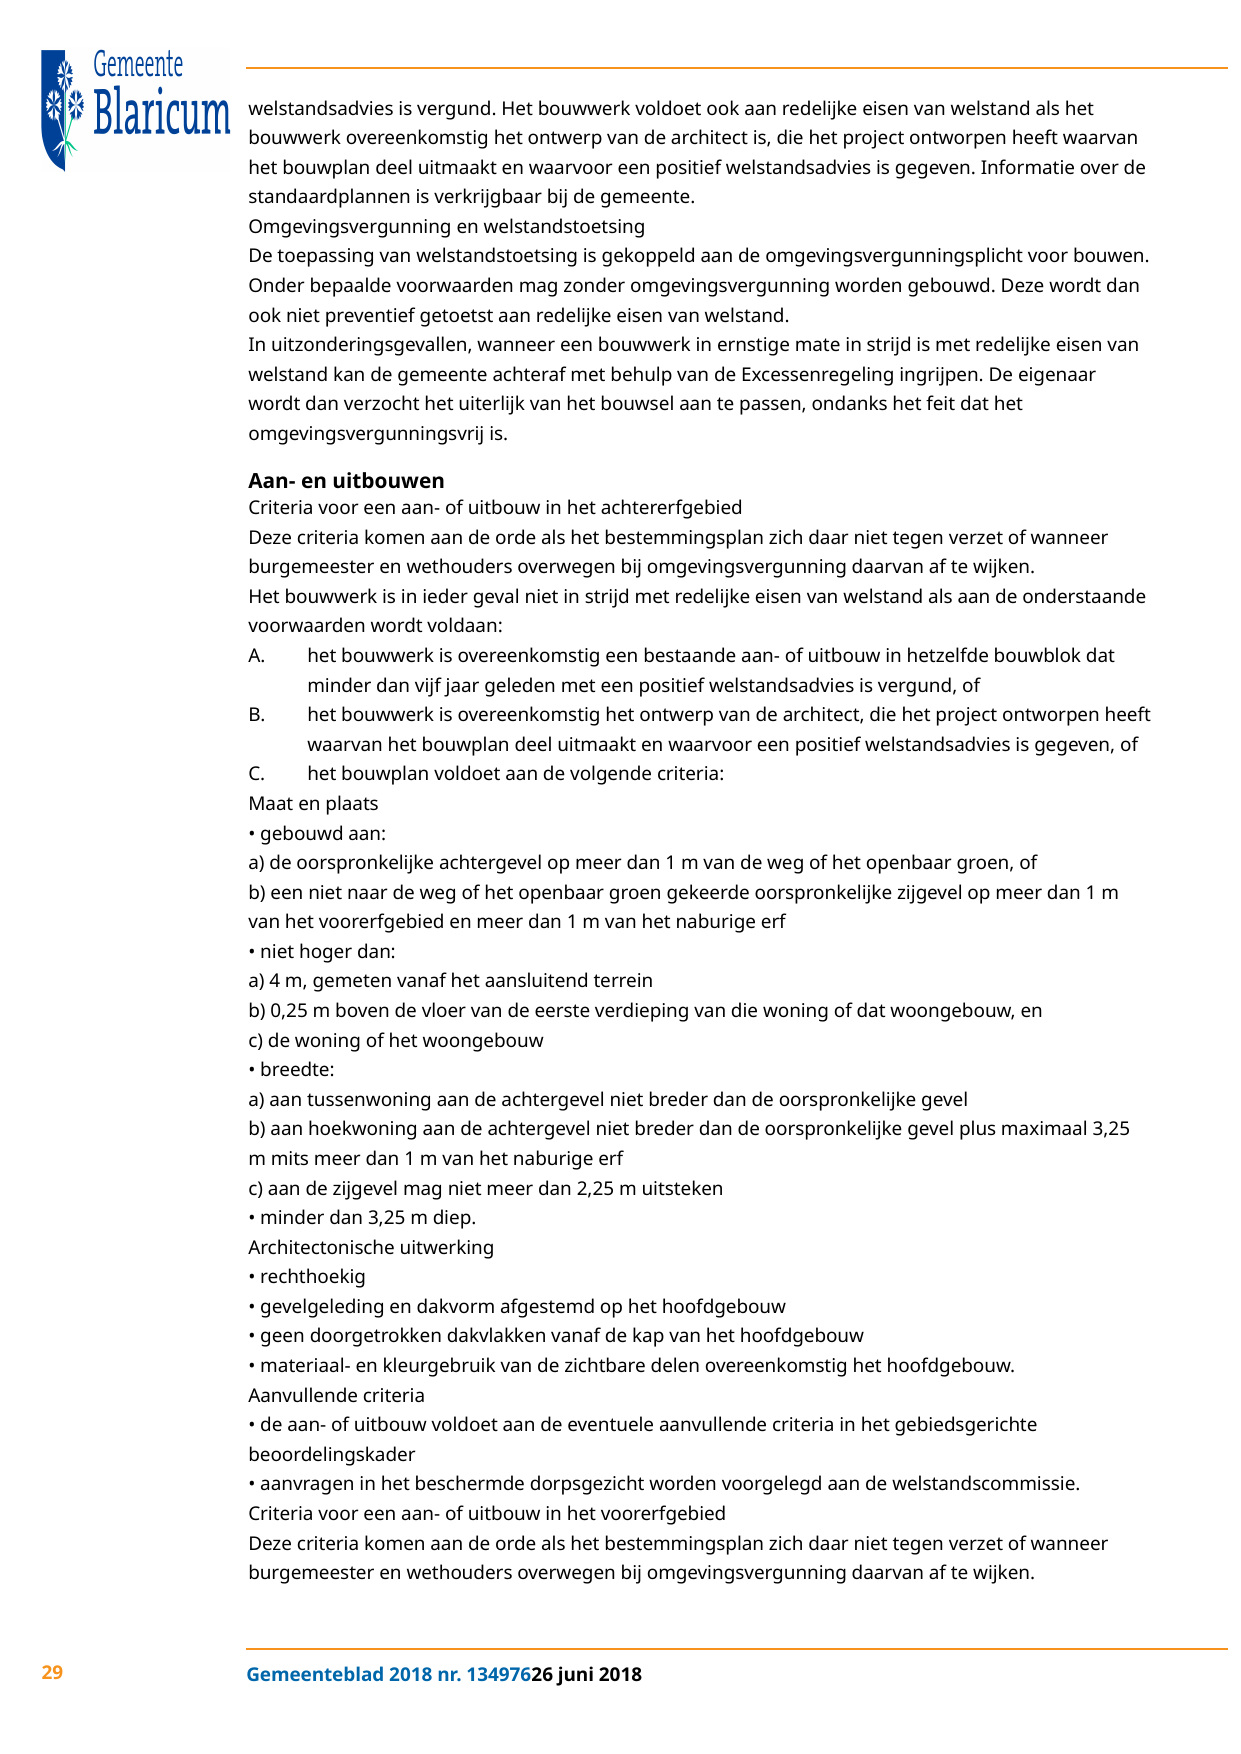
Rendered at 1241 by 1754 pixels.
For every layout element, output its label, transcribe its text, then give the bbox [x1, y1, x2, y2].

text In uitzonderingsgevallen, wanneer een bouwwerk in ernstige mate in strijd is met redelijke eisen van welstand kan de gemeente achteraf met behulp van de Excessenregeling ingrijpen. De eigenaar wordt dan verzocht het uiterlijk van het bouwsel aan te passen, ondanks het feit dat het omgevingsvergunningsvrij is. [248, 331, 1152, 446]
text Architectonische uitwerking [248, 1234, 1152, 1259]
text Criteria voor een aan- of uitbouw in het voorerfgebied [248, 1500, 1152, 1526]
text • de aan- of uitbouw voldoet aan de eventuele aanvullende criteria in het gebiedsgerichte beoordelingskader [248, 1411, 1152, 1467]
text b) 0,25 m boven de vloer van de eerste verdieping van die woning of dat woongebouw, en [248, 997, 1152, 1023]
text Aanvullende criteria [248, 1382, 1152, 1407]
text • rechthoekig [248, 1263, 1152, 1289]
text a) aan tussenwoning aan de achtergevel niet breder dan de oorspronkelijke gevel [248, 1086, 1152, 1112]
text b) een niet naar de weg of het openbaar groen gekeerde oorspronkelijke zijgevel op meer dan 1 m van het voorerfgebied en meer dan 1 m van het naburige erf [248, 879, 1152, 934]
list het bouwwerk is overeenkomstig een bestaande aan- of uitbouw in hetzelfde bouwblok dat minder dan vijf jaar geleden met een positief welstandsadvies is vergund, of [248, 642, 1152, 697]
list het bouwplan voldoet aan de volgende criteria: [248, 761, 1152, 786]
text c) de woning of het woongebouw [248, 1027, 1152, 1052]
text Deze criteria komen aan de orde als het bestemmingsplan zich daar niet tegen verzet of wanneer burgemeester en wethouders overwegen bij omgevingsvergunning daarvan af te wijken. [248, 524, 1152, 579]
text Omgevingsvergunning en welstandstoetsing [248, 213, 1152, 239]
text Criteria voor een aan- of uitbouw in het achtererfgebied [248, 494, 1152, 520]
text • gevelgeleding en dakvorm afgestemd op het hoofdgebouw [248, 1293, 1152, 1319]
text Aan- en uitbouwen [248, 466, 1152, 494]
text • gebouwd aan: [248, 820, 1152, 845]
text • aanvragen in het beschermde dorpsgezicht worden voorgelegd aan de welstandscommissie. [248, 1471, 1152, 1496]
text De toepassing van welstandstoetsing is gekoppeld aan de omgevingsvergunningsplicht voor bouwen. Onder bepaalde voorwaarden mag zonder omgevingsvergunning worden gebouwd. Deze wordt dan ook niet preventief getoetst aan redelijke eisen van welstand. [248, 243, 1152, 328]
text • niet hoger dan: [248, 938, 1152, 964]
picture [41, 47, 231, 172]
text b) aan hoekwoning aan de achtergevel niet breder dan de oorspronkelijke gevel plus maximaal 3,25 m mits meer dan 1 m van het naburige erf [248, 1116, 1152, 1171]
text • geen doorgetrokken dakvlakken vanaf de kap van het hoofdgebouw [248, 1323, 1152, 1348]
text Het bouwwerk is in ieder geval niet in strijd met redelijke eisen van welstand als aan de onderstaande voorwaarden wordt voldaan: [248, 583, 1152, 638]
text Deze criteria komen aan de orde als het bestemmingsplan zich daar niet tegen verzet of wanneer burgemeester en wethouders overwegen bij omgevingsvergunning daarvan af te wijken. [248, 1530, 1152, 1585]
text • minder dan 3,25 m diep. [248, 1204, 1152, 1230]
text Maat en plaats [248, 790, 1152, 816]
list het bouwwerk is overeenkomstig het ontwerp van de architect, die het project ontworpen heeft waarvan het bouwplan deel uitmaakt en waarvoor een positief welstandsadvies is gegeven, of [248, 701, 1152, 757]
text c) aan de zijgevel mag niet meer dan 2,25 m uitsteken [248, 1175, 1152, 1200]
text • breedte: [248, 1056, 1152, 1082]
text a) 4 m, gemeten vanaf het aansluitend terrein [248, 968, 1152, 993]
text welstandsadvies is vergund. Het bouwwerk voldoet ook aan redelijke eisen van welstand als het bouwwerk overeenkomstig het ontwerp van de architect is, die het project ontworpen heeft waarvan het bouwplan deel uitmaakt en waarvoor een positief welstandsadvies is gegeven. Informatie over de standaardplannen is verkrijgbaar bij de gemeente. [248, 95, 1152, 209]
text a) de oorspronkelijke achtergevel op meer dan 1 m van de weg of het openbaar groen, of [248, 849, 1152, 875]
text • materiaal- en kleurgebruik van de zichtbare delen overeenkomstig het hoofdgebouw. [248, 1352, 1152, 1378]
